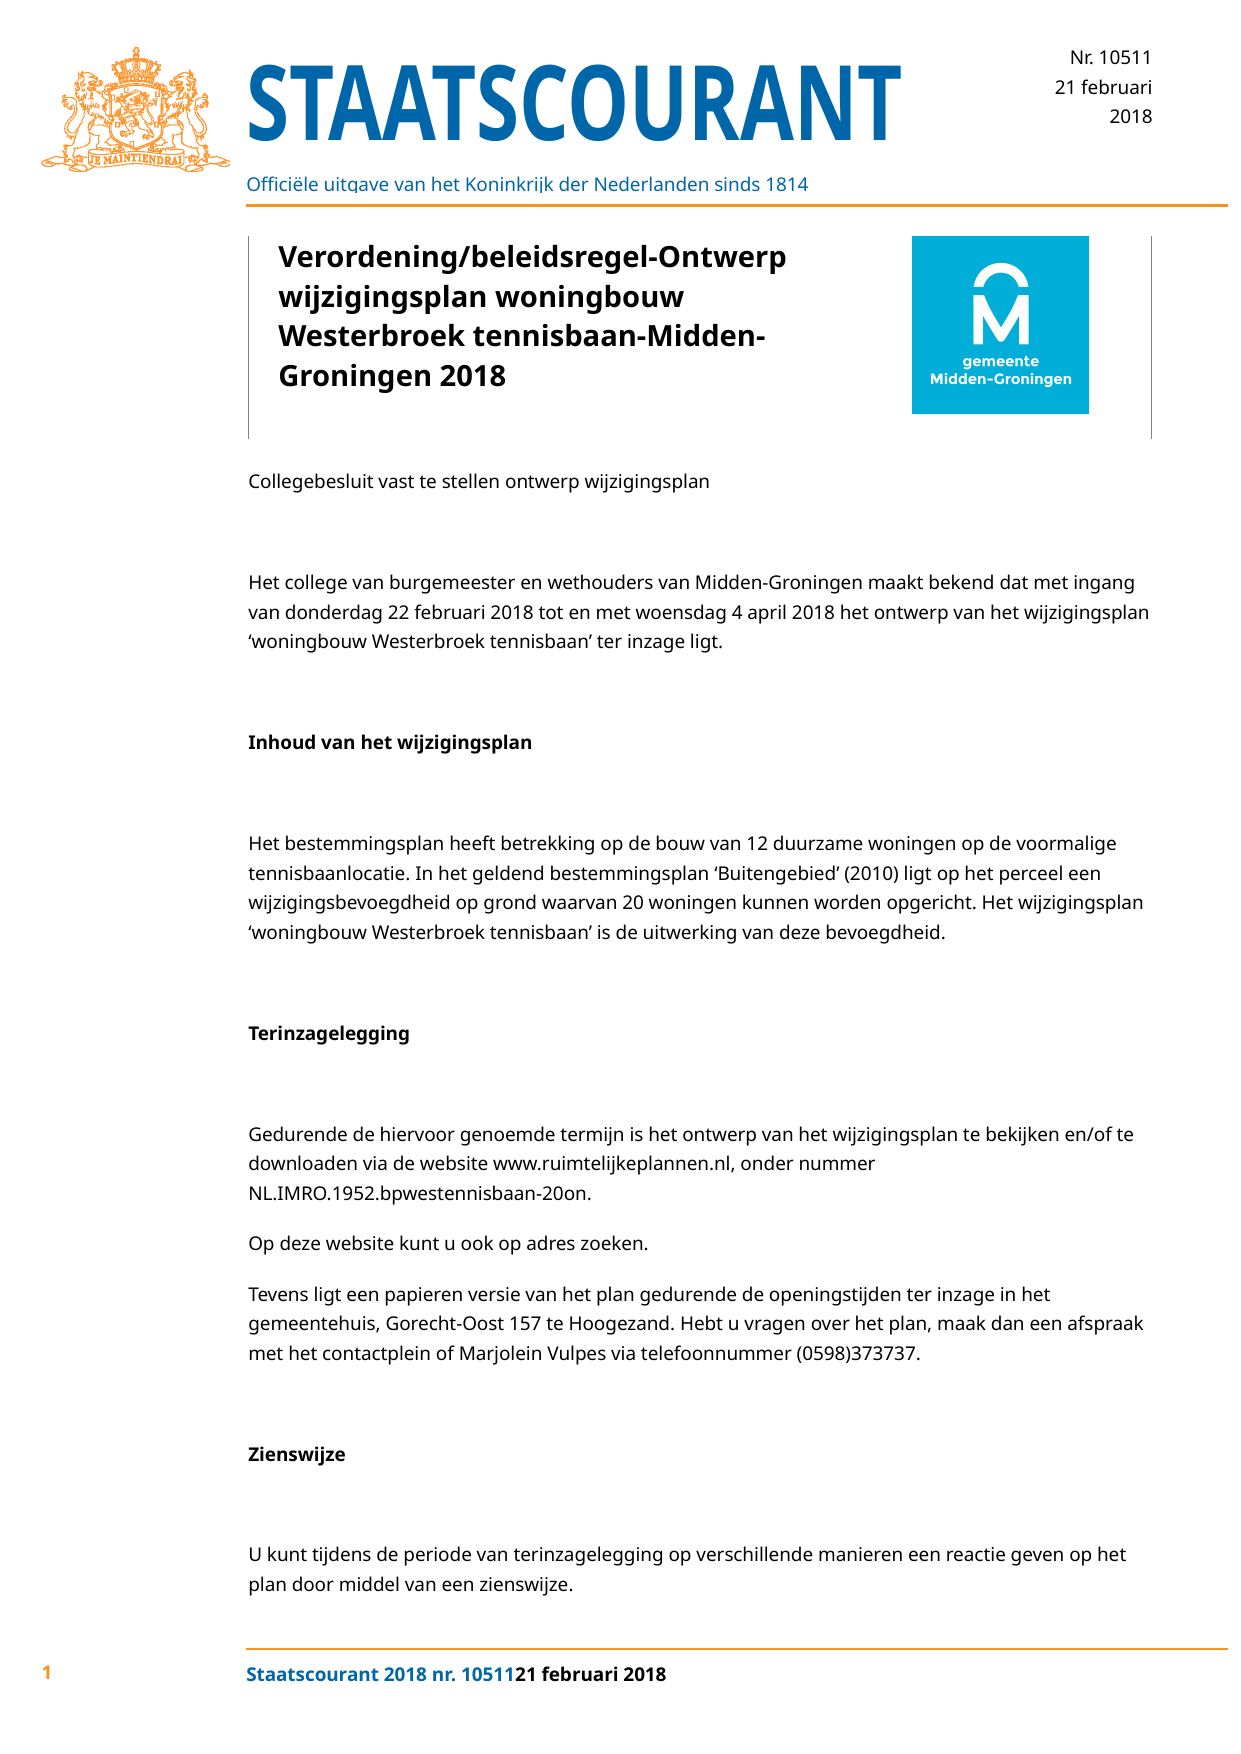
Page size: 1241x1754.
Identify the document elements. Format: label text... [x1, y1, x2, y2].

picture [964, 359, 971, 368]
table_header Verordening/beleidsregel-Ontwerp wijzigingsplan woningbouw Westerbroek tennisbaan-Midden-Groningen 2018 [249, 236, 850, 439]
text Tevens ligt een papieren versie van het plan gedurende de openingstijden ter inzage in het gemeentehuis, Gorecht-Oost 157 te Hoogezand. Hebt u vragen over het plan, maak dan een afspraak met het contactplein of Marjolein Vulpes via telefoonnummer (0598)373737. [248, 1281, 1152, 1366]
table_header [850, 236, 912, 413]
text Het college van burgemeester en wethouders van Midden-Groningen maakt bekend dat met ingang van donderdag 22 februari 2018 tot en met woensdag 4 april 2018 het ontwerp van het wijzigingsplan ‘woningbouw Westerbroek tennisbaan’ ter inzage ligt. [248, 569, 1152, 654]
text U kunt tijdens de periode van terinzagelegging op verschillende manieren een reactie geven op het plan door middel van een zienswijze. [248, 1542, 1152, 1597]
text Het bestemmingsplan heeft betrekking op de bouw van 12 duurzame woningen op de voormalige tennisbaanlocatie. In het geldend bestemmingsplan ‘Buitengebied’ (2010) ligt op het perceel een wijzigingsbevoegdheid op grond waarvan 20 woningen kunnen worden opgericht. Het wijzigingsplan ‘woningbouw Westerbroek tennisbaan’ is de uitwerking van deze bevoegdheid. [248, 830, 1152, 945]
picture [932, 374, 942, 383]
text Zienswijze [248, 1441, 1152, 1466]
text Op deze website kunt u ook op adres zoeken. [248, 1230, 1152, 1256]
table_header [1090, 236, 1151, 413]
picture [41, 47, 231, 172]
text Gedurende de hiervoor genoemde termijn is het ontwerp van het wijzigingsplan te bekijken en/of te downloaden via de website www.ruimtelijkeplannen.nl, onder nummer NL.IMRO.1952.bpwestennisbaan-20on. [248, 1121, 1152, 1206]
picture [1046, 377, 1052, 385]
text Terinzagelegging [248, 1020, 1152, 1046]
picture [974, 296, 1028, 344]
table_header [850, 414, 1151, 439]
text Inhoud van het wijzigingsplan [248, 729, 1152, 755]
text Collegebesluit vast te stellen ontwerp wijzigingsplan [248, 469, 1152, 494]
picture [975, 264, 1027, 286]
picture [983, 359, 989, 366]
